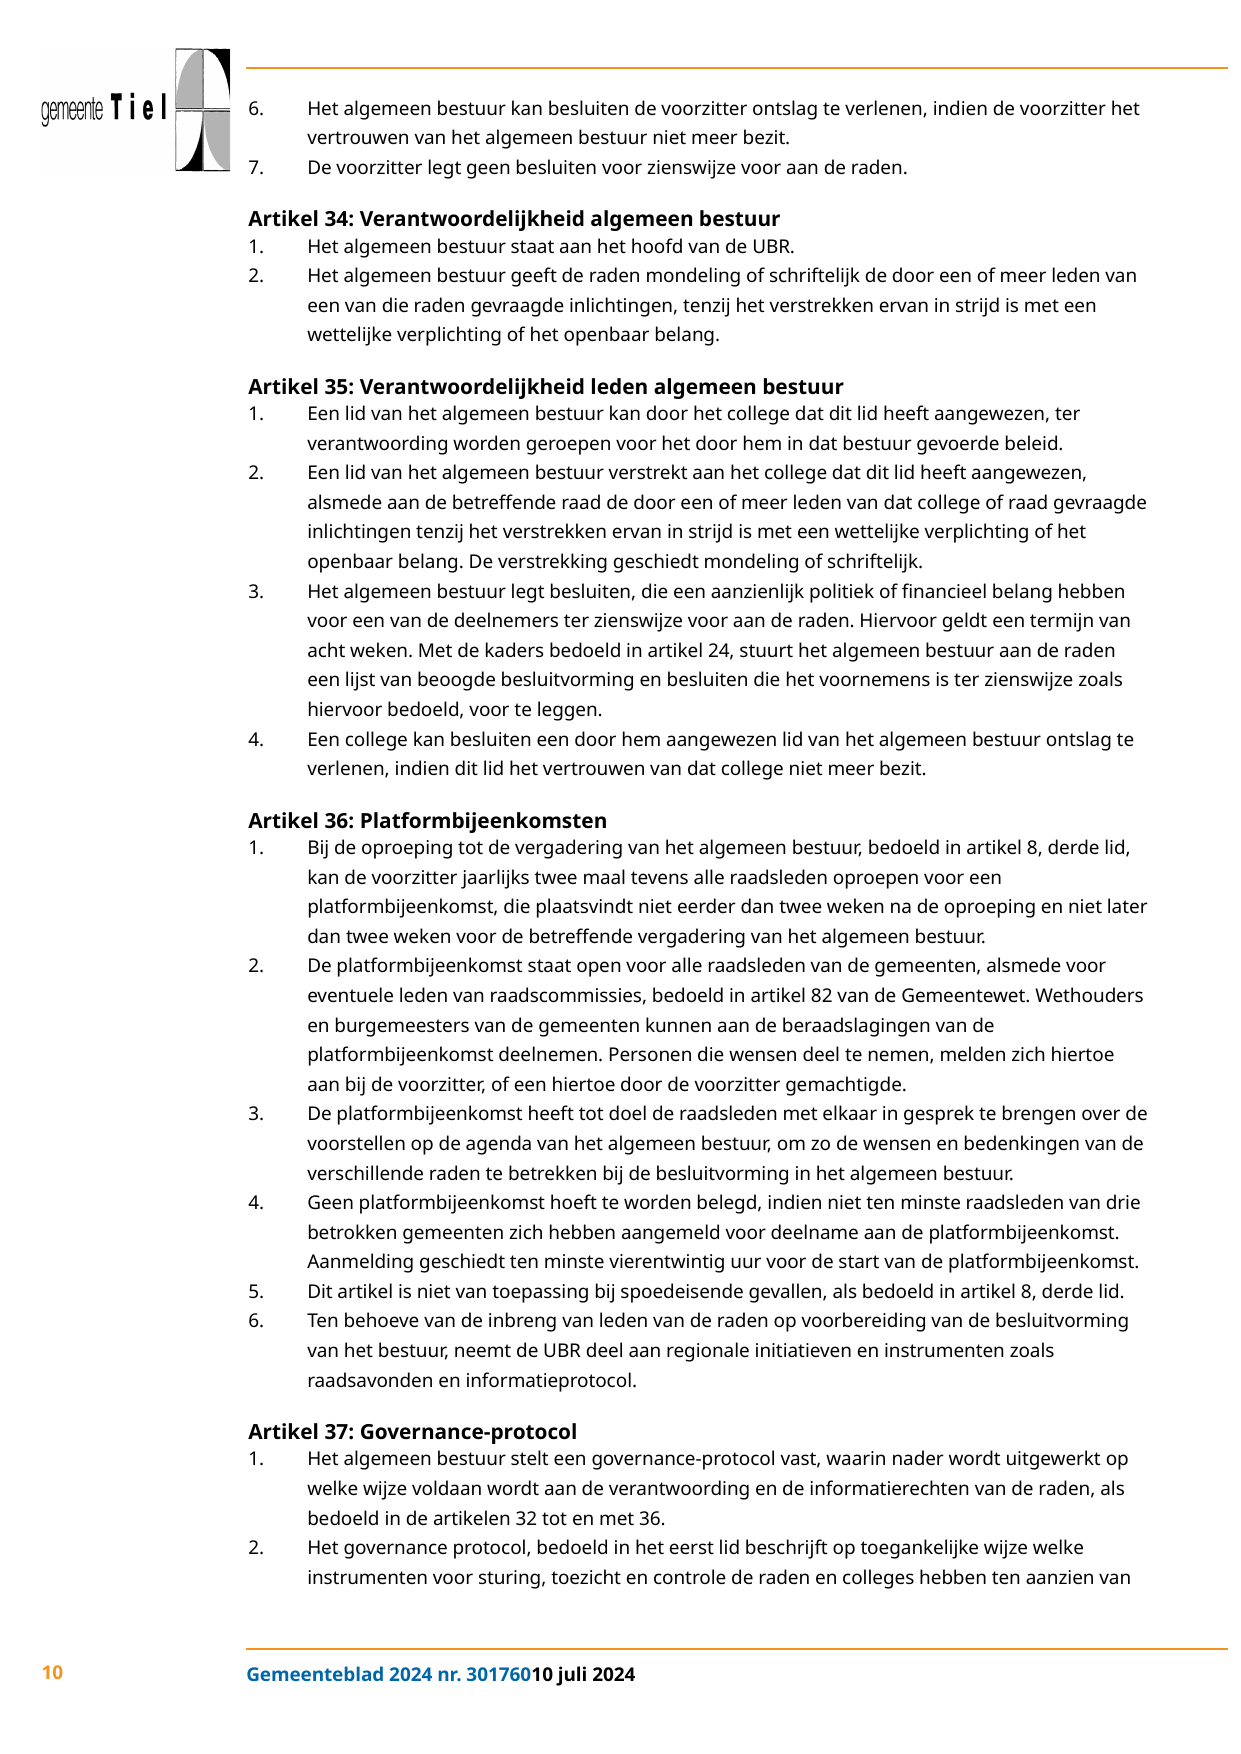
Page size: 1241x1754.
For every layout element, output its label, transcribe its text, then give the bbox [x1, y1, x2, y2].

list Bij de oproeping tot de vergadering van het algemeen bestuur, bedoeld in artikel 8, derde lid, kan de voorzitter jaarlijks twee maal tevens alle raadsleden oproepen voor een platformbijeenkomst, die plaatsvindt niet eerder dan twee weken na de oproeping en niet later dan twee weken voor de betreffende vergadering van het algemeen bestuur. [248, 834, 1152, 949]
list Ten behoeve van de inbreng van leden van de raden op voorbereiding van de besluitvorming van het bestuur, neemt de UBR deel aan regionale initiatieven en instrumenten zoals raadsavonden en informatieprotocol. [248, 1308, 1152, 1392]
list Een lid van het algemeen bestuur verstrekt aan het college dat dit lid heeft aangewezen, alsmede aan de betreffende raad de door een of meer leden van dat college of raad gevraagde inlichtingen tenzij het verstrekken ervan in strijd is met een wettelijke verplichting of het openbaar belang. De verstrekking geschiedt mondeling of schriftelijk. [248, 459, 1152, 574]
list Het algemeen bestuur geeft de raden mondeling of schriftelijk de door een of meer leden van een van die raden gevraagde inlichtingen, tenzij het verstrekken ervan in strijd is met een wettelijke verplichting of het openbaar belang. [248, 262, 1152, 347]
list Een college kan besluiten een door hem aangewezen lid van het algemeen bestuur ontslag te verlenen, indien dit lid het vertrouwen van dat college niet meer bezit. [248, 726, 1152, 781]
text Artikel 35: Verantwoordelijkheid leden algemeen bestuur [248, 372, 1152, 400]
list De platformbijeenkomst staat open voor alle raadsleden van de gemeenten, alsmede voor eventuele leden van raadscommissies, bedoeld in artikel 82 van de Gemeentewet. Wethouders en burgemeesters van de gemeenten kunnen aan de beraadslagingen van de platformbijeenkomst deelnemen. Personen die wensen deel te nemen, melden zich hiertoe aan bij de voorzitter, of een hiertoe door de voorzitter gemachtigde. [248, 953, 1152, 1097]
list Dit artikel is niet van toepassing bij spoedeisende gevallen, als bedoeld in artikel 8, derde lid. [248, 1278, 1152, 1304]
list De voorzitter legt geen besluiten voor zienswijze voor aan de raden. [248, 154, 1152, 180]
text Artikel 36: Platformbijeenkomsten [248, 806, 1152, 834]
list Het algemeen bestuur legt besluiten, die een aanzienlijk politiek of financieel belang hebben voor een van de deelnemers ter zienswijze voor aan de raden. Hiervoor geldt een termijn van acht weken. Met de kaders bedoeld in artikel 24, stuurt het algemeen bestuur aan de raden een lijst van beoogde besluitvorming en besluiten die het voornemens is ter zienswijze zoals hiervoor bedoeld, voor te leggen. [248, 578, 1152, 722]
list Geen platformbijeenkomst hoeft te worden belegd, indien niet ten minste raadsleden van drie betrokken gemeenten zich hebben aangemeld voor deelname aan de platformbijeenkomst. Aanmelding geschiedt ten minste vierentwintig uur voor de start van de platformbijeenkomst. [248, 1189, 1152, 1274]
list Een lid van het algemeen bestuur kan door het college dat dit lid heeft aangewezen, ter verantwoording worden geroepen voor het door hem in dat bestuur gevoerde beleid. [248, 400, 1152, 456]
list Het algemeen bestuur kan besluiten de voorzitter ontslag te verlenen, indien de voorzitter het vertrouwen van het algemeen bestuur niet meer bezit. [248, 95, 1152, 150]
list De platformbijeenkomst heeft tot doel de raadsleden met elkaar in gesprek te brengen over de voorstellen op de agenda van het algemeen bestuur, om zo de wensen en bedenkingen van de verschillende raden te betrekken bij de besluitvorming in het algemeen bestuur. [248, 1101, 1152, 1185]
text Artikel 34: Verantwoordelijkheid algemeen bestuur [248, 204, 1152, 233]
picture [41, 47, 231, 172]
text Artikel 37: Governance-protocol [248, 1417, 1152, 1446]
list Het governance protocol, bedoeld in het eerst lid beschrijft op toegankelijke wijze welke instrumenten voor sturing, toezicht en controle de raden en colleges hebben ten aanzien van [248, 1534, 1152, 1590]
list Het algemeen bestuur stelt een governance-protocol vast, waarin nader wordt uitgewerkt op welke wijze voldaan wordt aan de verantwoording en de informatierechten van de raden, als bedoeld in de artikelen 32 tot en met 36. [248, 1446, 1152, 1531]
list Het algemeen bestuur staat aan het hoofd van de UBR. [248, 233, 1152, 258]
